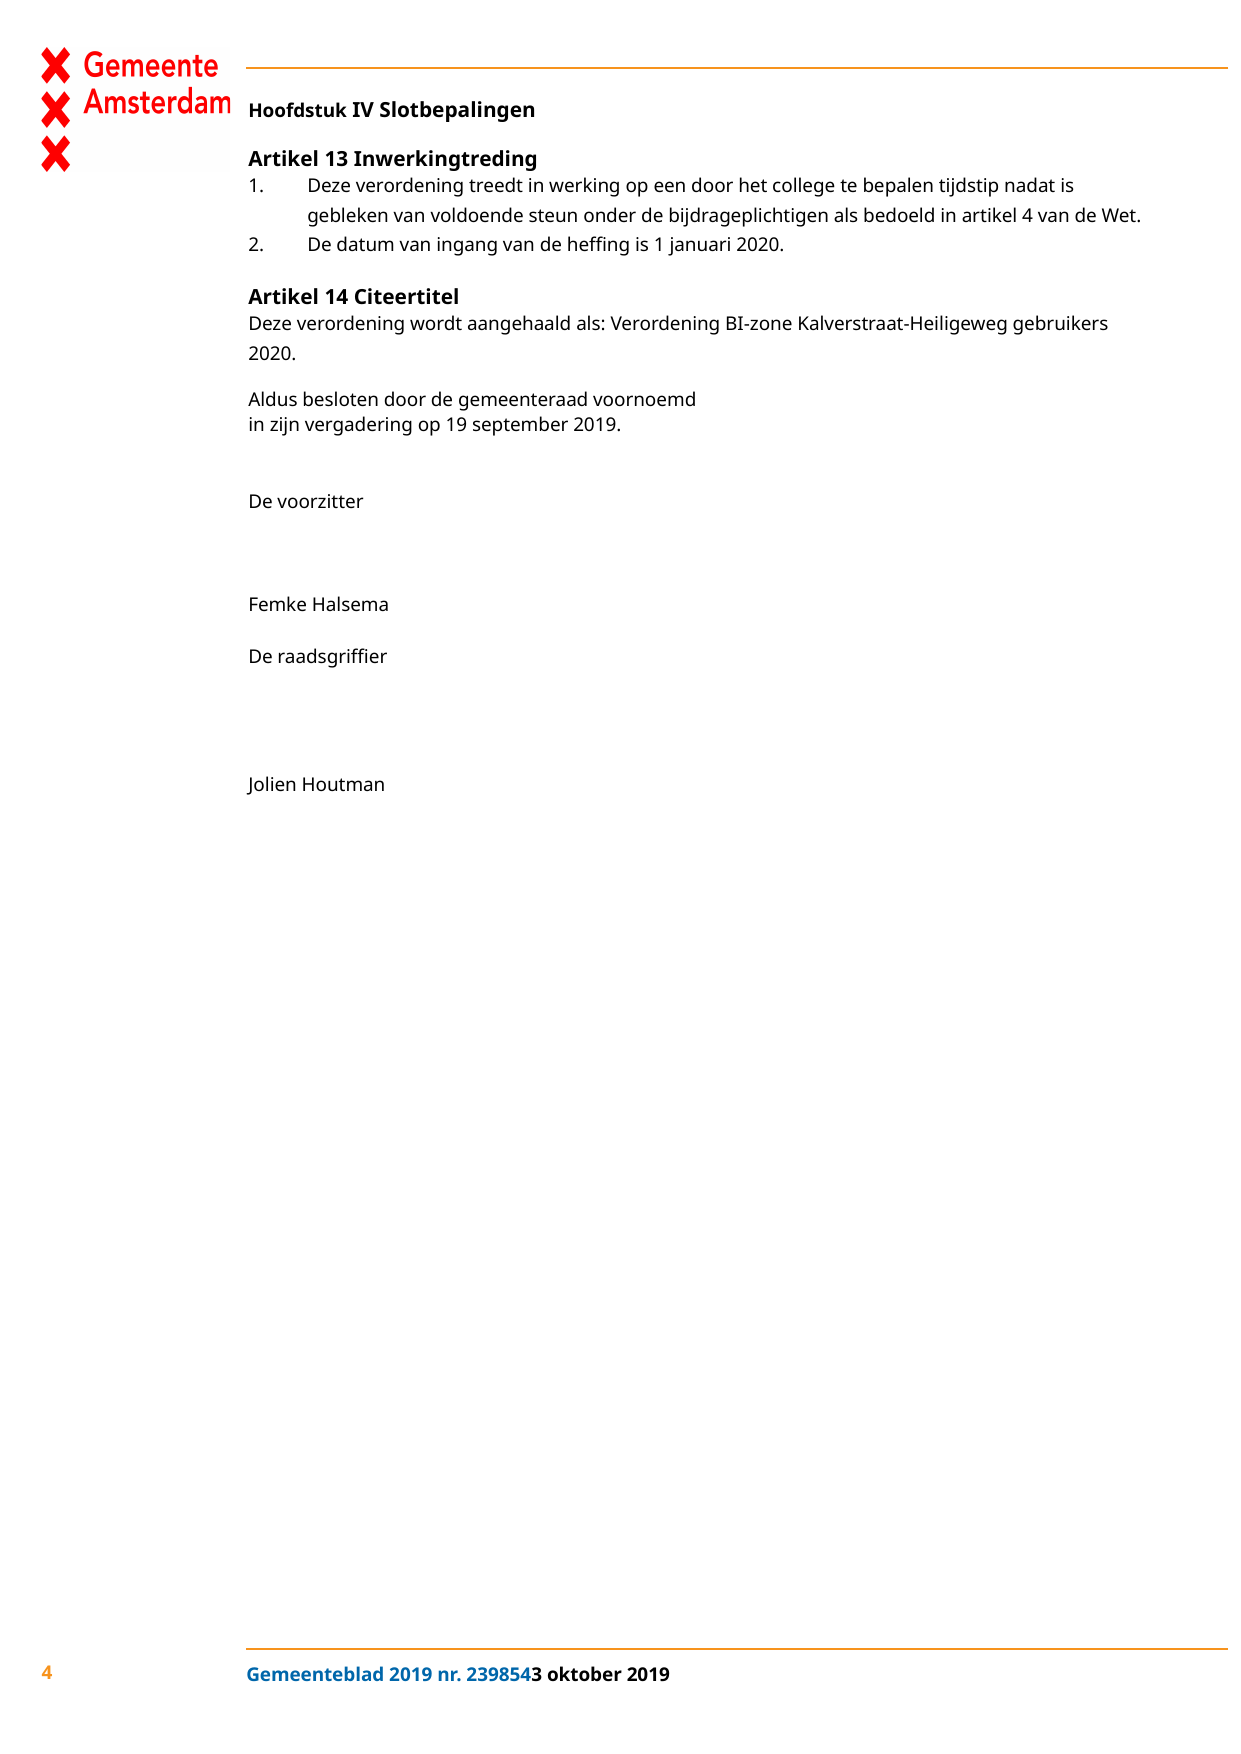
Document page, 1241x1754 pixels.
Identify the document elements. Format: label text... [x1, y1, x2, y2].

text Aldus besloten door de gemeenteraad voornoemd [248, 386, 1152, 411]
text Artikel 14 Citeertitel [248, 282, 1152, 311]
picture [41, 47, 231, 172]
text Deze verordening wordt aangehaald als: Verordening BI-zone Kalverstraat-Heiligeweg gebruikers 2020. [248, 311, 1152, 366]
text in zijn vergadering op 19 september 2019. [248, 411, 1152, 437]
list Deze verordening treedt in werking op een door het college te bepalen tijdstip nadat is gebleken van voldoende steun onder de bijdrageplichtigen als bedoeld in artikel 4 van de Wet. [248, 172, 1152, 228]
text Hoofdstuk IV Slotbepalingen [248, 95, 1152, 123]
text Jolien Houtman [248, 772, 1152, 797]
text De raadsgriffier [248, 643, 1152, 669]
text Artikel 13 Inwerkingtreding [248, 144, 1152, 172]
text Femke Halsema [248, 592, 1152, 617]
text De voorzitter [248, 489, 1152, 514]
list De datum van ingang van de heffing is 1 januari 2020. [248, 232, 1152, 257]
